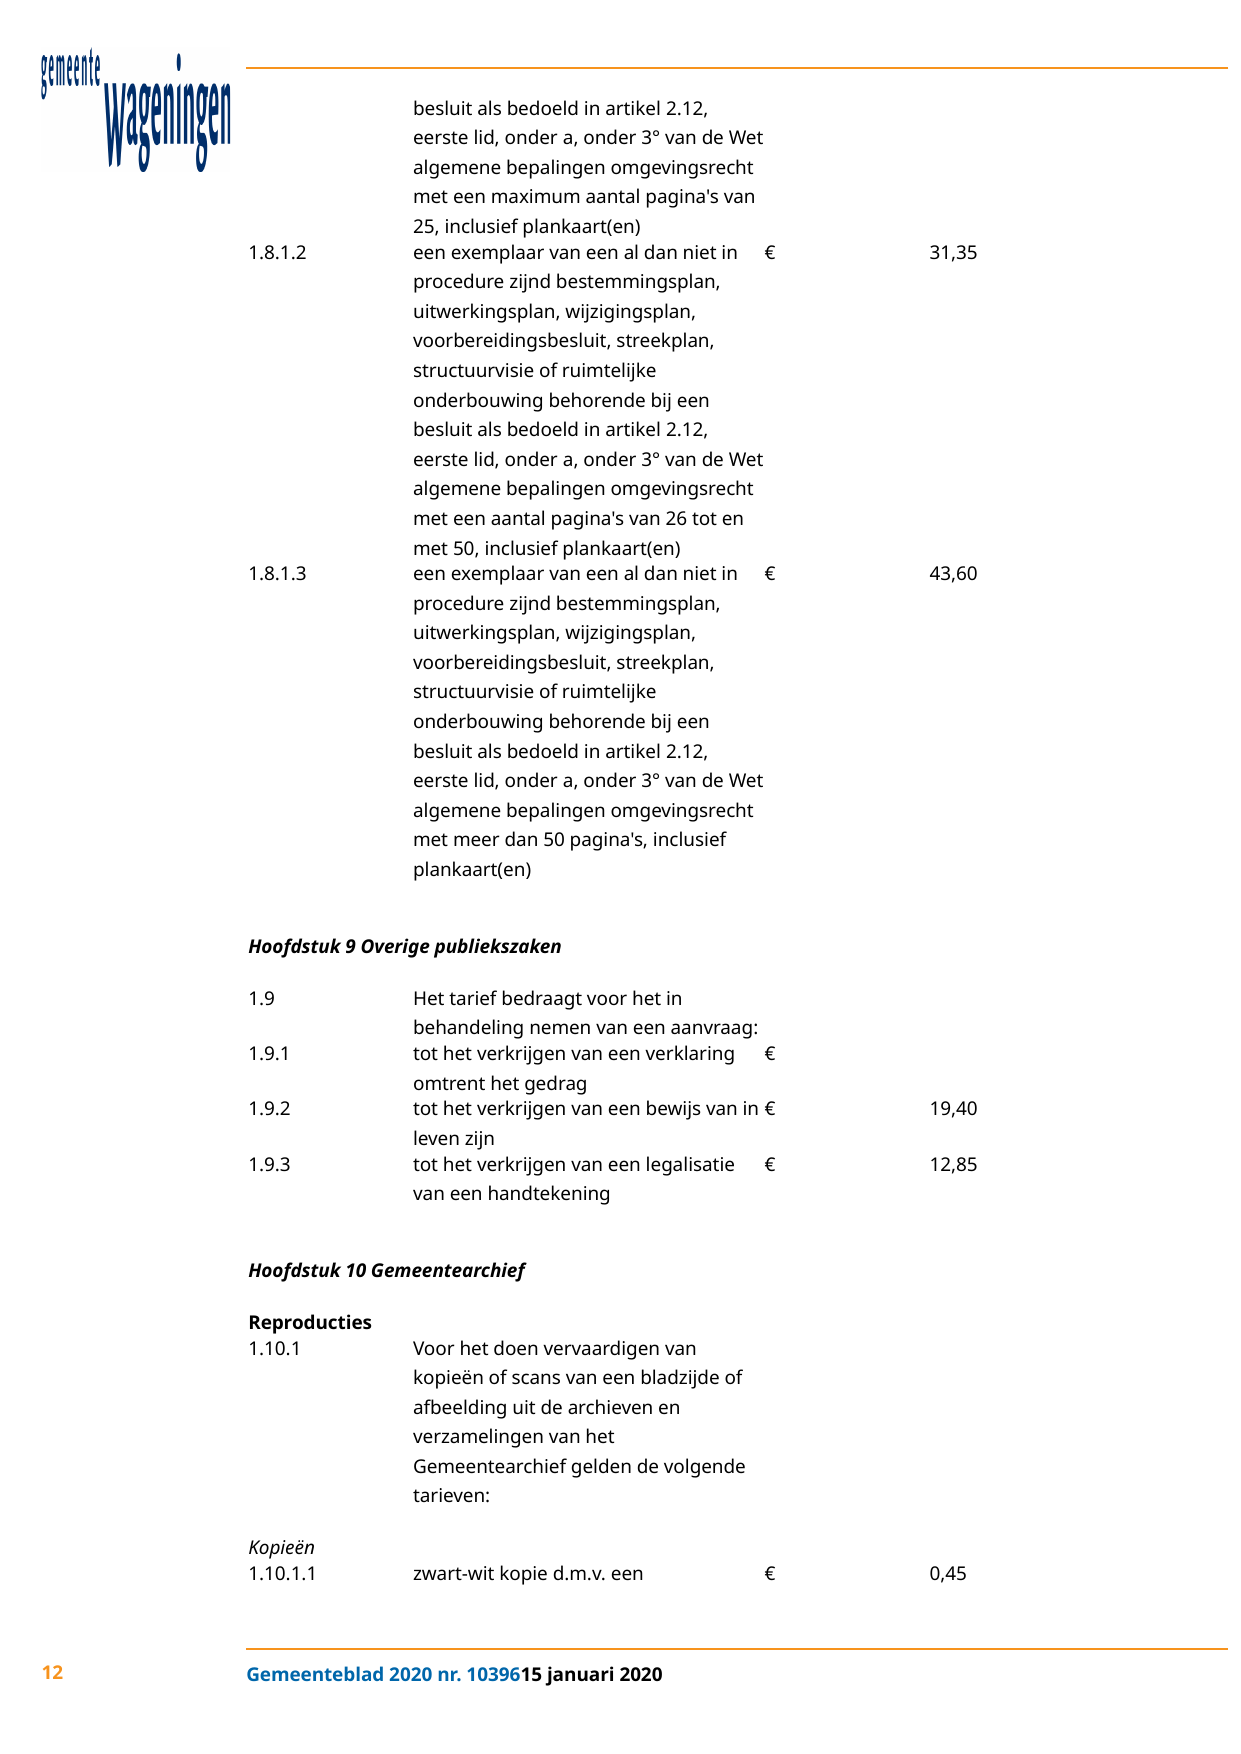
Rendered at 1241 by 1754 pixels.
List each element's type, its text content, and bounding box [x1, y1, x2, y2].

table_cell [929, 985, 1152, 1040]
table_cell [413, 1509, 764, 1534]
table_cell [764, 1206, 929, 1232]
table_cell € [764, 560, 929, 882]
table_cell tot het verkrijgen van een legalisatie van een handtekening [413, 1151, 764, 1206]
table_cell 1.8.1.3 [248, 560, 413, 882]
table_cell [929, 882, 1152, 908]
table_cell [929, 1335, 1152, 1508]
table_cell [248, 95, 413, 239]
table_cell 19,40 [929, 1096, 1152, 1151]
picture [41, 47, 231, 172]
table_cell Kopieën [248, 1534, 1152, 1560]
table_cell 1.9.2 [248, 1096, 413, 1151]
table_cell zwart-wit kopie d.m.v. een [413, 1560, 764, 1586]
table_cell [413, 908, 764, 933]
table_cell een exemplaar van een al dan niet in procedure zijnd bestemmingsplan, uitwerkingsplan, wijzigingsplan, voorbereidingsbesluit, streekplan, structuurvisie of ruimtelijke onderbouwing behorende bij een besluit als bedoeld in artikel 2.12, eerste lid, onder a, onder 3° van de Wet algemene bepalingen omgevingsrecht met meer dan 50 pagina's, inclusief plankaart(en) [413, 560, 764, 882]
table_cell [929, 95, 1152, 239]
table_cell [764, 1335, 929, 1508]
table_cell [929, 959, 1152, 985]
table_cell € [764, 239, 929, 560]
table_cell [248, 959, 413, 985]
table_cell [413, 1283, 764, 1309]
table_cell [764, 1509, 929, 1534]
table_cell [248, 1232, 413, 1258]
table_cell 1.9 [248, 985, 413, 1040]
table_cell [929, 1232, 1152, 1258]
table_cell [764, 95, 929, 239]
table_cell € [764, 1560, 929, 1586]
table_cell een exemplaar van een al dan niet in procedure zijnd bestemmingsplan, uitwerkingsplan, wijzigingsplan, voorbereidingsbesluit, streekplan, structuurvisie of ruimtelijke onderbouwing behorende bij een besluit als bedoeld in artikel 2.12, eerste lid, onder a, onder 3° van de Wet algemene bepalingen omgevingsrecht met een aantal pagina's van 26 tot en met 50, inclusief plankaart(en) [413, 239, 764, 560]
table_cell tot het verkrijgen van een bewijs van in leven zijn [413, 1096, 764, 1151]
table_cell [764, 1232, 929, 1258]
table_cell [413, 882, 764, 908]
table_cell 12,85 [929, 1151, 1152, 1206]
table_cell [248, 908, 413, 933]
table_cell € [764, 1096, 929, 1151]
table_cell [929, 1509, 1152, 1534]
table_cell [764, 882, 929, 908]
table_cell tot het verkrijgen van een verklaring omtrent het gedrag [413, 1040, 764, 1096]
table_cell Hoofdstuk 10 Gemeentearchief [248, 1258, 1152, 1283]
table_cell [764, 1283, 929, 1309]
table_cell € [764, 1040, 929, 1096]
table_cell [248, 1206, 413, 1232]
table_cell 1.9.3 [248, 1151, 413, 1206]
table_cell [413, 1232, 764, 1258]
table_cell [764, 959, 929, 985]
table_cell [248, 1509, 413, 1534]
table_cell 1.10.1 [248, 1335, 413, 1508]
table_cell Voor het doen vervaardigen van kopieën of scans van een bladzijde of afbeelding uit de archieven en verzamelingen van het Gemeentearchief gelden de volgende tarieven: [413, 1335, 764, 1508]
table_cell 1.9.1 [248, 1040, 413, 1096]
table_cell € [764, 1151, 929, 1206]
table_cell [929, 1206, 1152, 1232]
table_cell [764, 985, 929, 1040]
table_cell 1.8.1.2 [248, 239, 413, 560]
table_cell [248, 882, 413, 908]
table_cell [929, 1040, 1152, 1096]
table_cell Hoofdstuk 9 Overige publiekszaken [248, 934, 1152, 959]
table_cell 0,45 [929, 1560, 1152, 1586]
table_cell [929, 1283, 1152, 1309]
table_cell Het tarief bedraagt voor het in behandeling nemen van een aanvraag: [413, 985, 764, 1040]
table_cell [929, 908, 1152, 933]
table_cell Reproducties [248, 1309, 1152, 1335]
table_cell [413, 1206, 764, 1232]
table_cell [764, 908, 929, 933]
table_cell 43,60 [929, 560, 1152, 882]
table_cell 1.10.1.1 [248, 1560, 413, 1586]
table_cell [248, 1283, 413, 1309]
table_cell 31,35 [929, 239, 1152, 560]
table_cell besluit als bedoeld in artikel 2.12, eerste lid, onder a, onder 3° van de Wet algemene bepalingen omgevingsrecht met een maximum aantal pagina's van 25, inclusief plankaart(en) [413, 95, 764, 239]
table_cell [413, 959, 764, 985]
